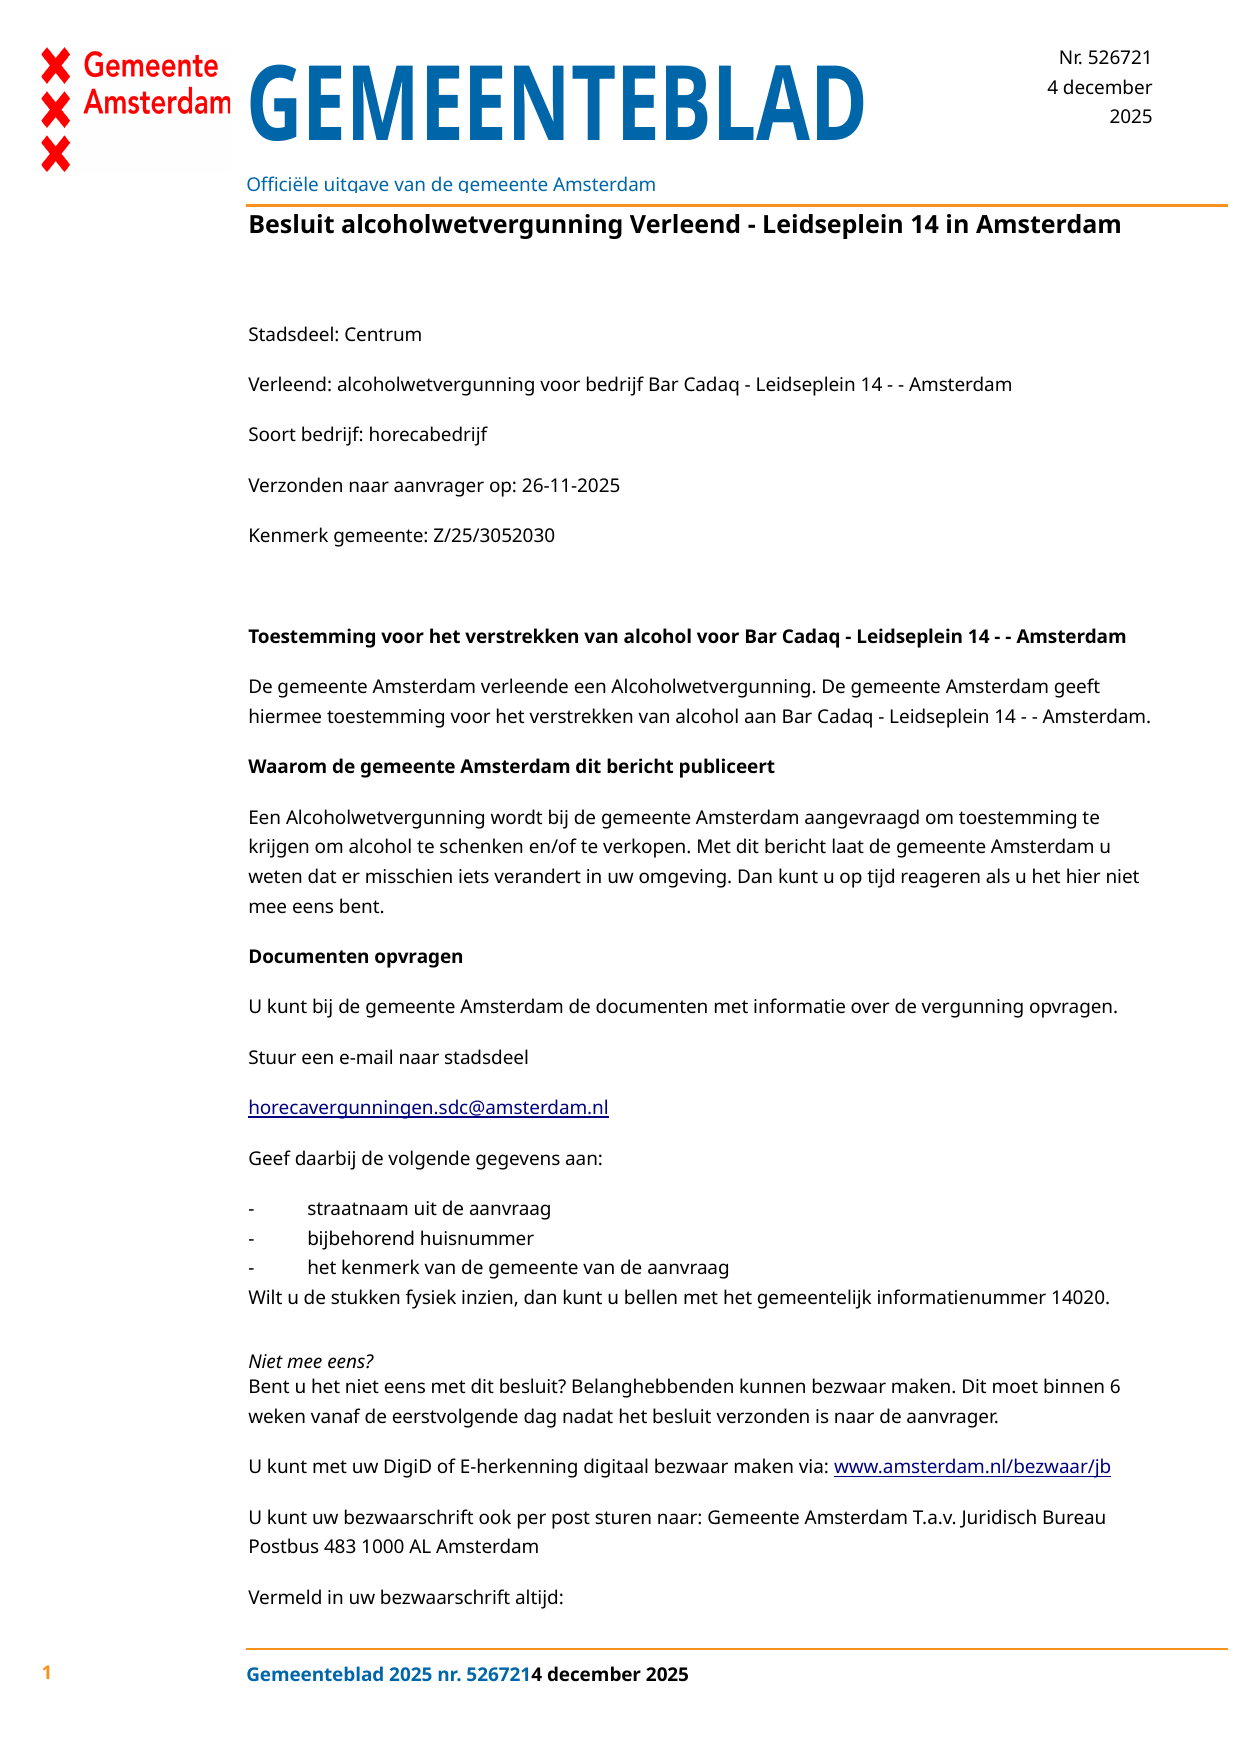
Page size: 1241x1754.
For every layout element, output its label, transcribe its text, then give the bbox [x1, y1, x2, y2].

text Soort bedrijf: horecabedrijf [248, 422, 1152, 447]
text horecavergunningen.sdc@amsterdam.nl [248, 1094, 1152, 1120]
text Documenten opvragen [248, 943, 1152, 969]
text Verzonden naar aanvrager op: 26-11-2025 [248, 472, 1152, 498]
text Geef daarbij de volgende gegevens aan: [248, 1145, 1152, 1171]
text Stuur een e-mail naar stadsdeel [248, 1044, 1152, 1070]
text Kenmerk gemeente: Z/25/3052030 [248, 522, 1152, 548]
list bijbehorend huisnummer [248, 1225, 1152, 1251]
text Toestemming voor het verstrekken van alcohol voor Bar Cadaq - Leidseplein 14 - - Amsterdam [248, 623, 1152, 649]
text U kunt bij de gemeente Amsterdam de documenten met informatie over de vergunning opvragen. [248, 994, 1152, 1019]
text Een Alcoholwetvergunning wordt bij de gemeente Amsterdam aangevraagd om toestemming te krijgen om alcohol te schenken en/of te verkopen. Met dit bericht laat de gemeente Amsterdam u weten dat er misschien iets verandert in uw omgeving. Dan kunt u op tijd reageren als u het hier niet mee eens bent. [248, 804, 1152, 918]
picture [41, 47, 231, 172]
text Niet mee eens? [248, 1348, 1152, 1374]
list straatnaam uit de aanvraag [248, 1195, 1152, 1221]
text Vermeld in uw bezwaarschrift altijd: [248, 1584, 1152, 1610]
text De gemeente Amsterdam verleende een Alcoholwetvergunning. De gemeente Amsterdam geeft hiermee toestemming voor het verstrekken van alcohol aan Bar Cadaq - Leidseplein 14 - - Amsterdam. [248, 674, 1152, 729]
text Besluit alcoholwetvergunning Verleend - Leidseplein 14 in Amsterdam [248, 207, 1152, 241]
text U kunt met uw DigiD of E-herkenning digitaal bezwaar maken via: www.amsterdam.nl/bezwaar/jb [248, 1454, 1152, 1479]
text Wilt u de stukken fysiek inzien, dan kunt u bellen met het gemeentelijk informatienummer 14020. [248, 1284, 1152, 1310]
text Bent u het niet eens met dit besluit? Belanghebbenden kunnen bezwaar maken. Dit moet binnen 6 weken vanaf de eerstvolgende dag nadat het besluit verzonden is naar de aanvrager. [248, 1374, 1152, 1429]
text U kunt uw bezwaarschrift ook per post sturen naar: Gemeente Amsterdam T.a.v. Juridisch Bureau Postbus 483 1000 AL Amsterdam [248, 1504, 1152, 1559]
list het kenmerk van de gemeente van de aanvraag [248, 1254, 1152, 1280]
text Stadsdeel: Centrum [248, 321, 1152, 346]
text Waarom de gemeente Amsterdam dit bericht publiceert [248, 754, 1152, 779]
text Verleend: alcoholwetvergunning voor bedrijf Bar Cadaq - Leidseplein 14 - - Amsterdam [248, 371, 1152, 397]
